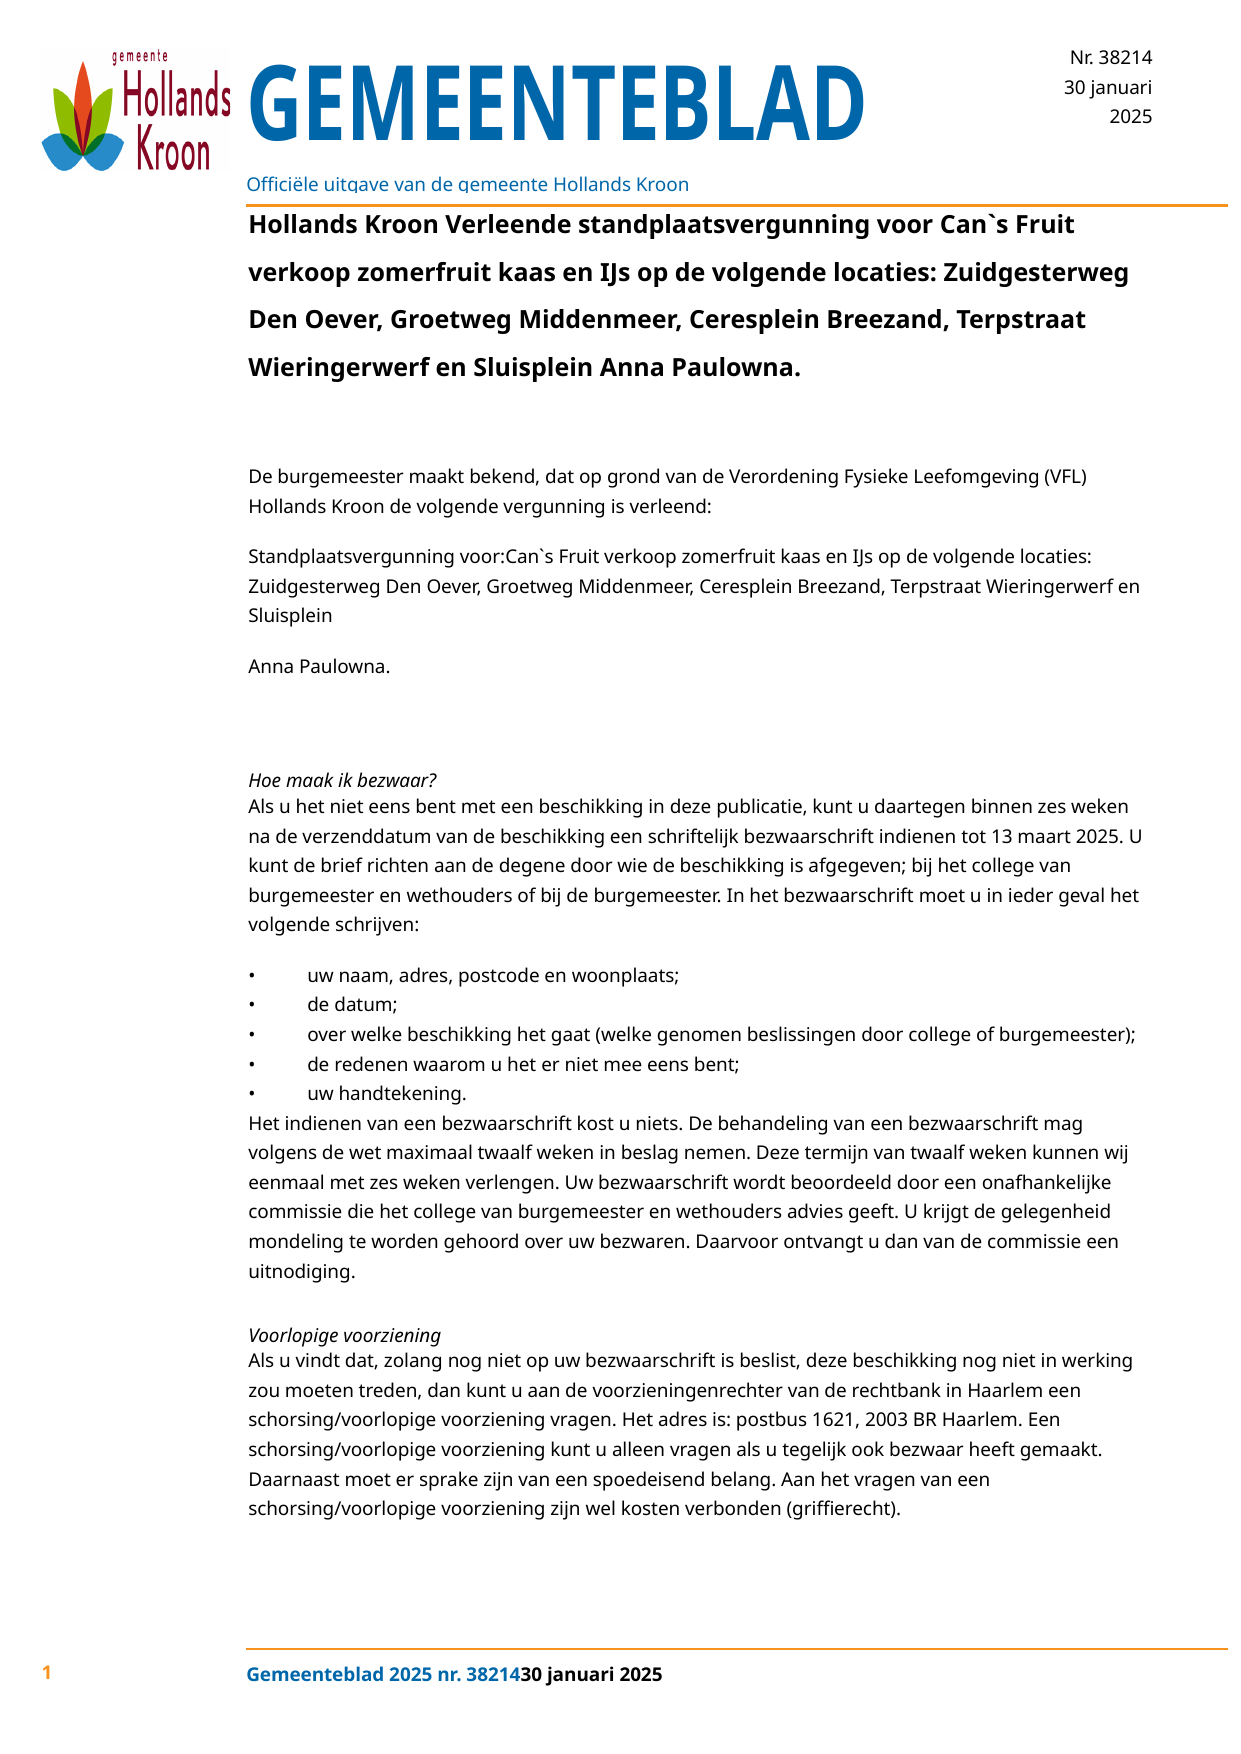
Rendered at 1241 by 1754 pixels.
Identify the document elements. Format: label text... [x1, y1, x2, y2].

text Als u vindt dat, zolang nog niet op uw bezwaarschrift is beslist, deze beschikking nog niet in werking zou moeten treden, dan kunt u aan de voorzieningenrechter van de rechtbank in Haarlem een schorsing/voorlopige voorziening vragen. Het adres is: postbus 1621, 2003 BR Haarlem. Een schorsing/voorlopige voorziening kunt u alleen vragen als u tegelijk ook bezwaar heeft gemaakt. Daarnaast moet er sprake zijn van een spoedeisend belang. Aan het vragen van een schorsing/voorlopige voorziening zijn wel kosten verbonden (griffierecht). [248, 1347, 1152, 1521]
list over welke beschikking het gaat (welke genomen beslissingen door college of burgemeester); [248, 1021, 1152, 1047]
text De burgemeester maakt bekend, dat op grond van de Verordening Fysieke Leefomgeving (VFL) Hollands Kroon de volgende vergunning is verleend: [248, 463, 1152, 519]
text Hollands Kroon Verleende standplaatsvergunning voor Can`s Fruit verkoop zomerfruit kaas en IJs op de volgende locaties: Zuidgesterweg Den Oever, Groetweg Middenmeer, Ceresplein Breezand, Terpstraat Wieringerwerf en Sluisplein Anna Paulowna. [248, 207, 1152, 384]
text Anna Paulowna. [248, 653, 1152, 679]
list uw handtekening. [248, 1080, 1152, 1106]
text Het indienen van een bezwaarschrift kost u niets. De behandeling van een bezwaarschrift mag volgens de wet maximaal twaalf weken in beslag nemen. Deze termijn van twaalf weken kunnen wij eenmaal met zes weken verlengen. Uw bezwaarschrift wordt beoordeeld door een onafhankelijke commissie die het college van burgemeester en wethouders advies geeft. U krijgt de gelegenheid mondeling te worden gehoord over uw bezwaren. Daarvoor ontvangt u dan van de commissie een uitnodiging. [248, 1110, 1152, 1283]
text Voorlopige voorziening [248, 1322, 1152, 1347]
text Hoe maak ik bezwaar? [248, 767, 1152, 793]
text Als u het niet eens bent met een beschikking in deze publicatie, kunt u daartegen binnen zes weken na de verzenddatum van de beschikking een schriftelijk bezwaarschrift indienen tot 13 maart 2025. U kunt de brief richten aan de degene door wie de beschikking is afgegeven; bij het college van burgemeester en wethouders of bij de burgemeester. In het bezwaarschrift moet u in ieder geval het volgende schrijven: [248, 793, 1152, 937]
picture [41, 47, 231, 172]
list de datum; [248, 992, 1152, 1017]
list de redenen waarom u het er niet mee eens bent; [248, 1051, 1152, 1076]
list uw naam, adres, postcode en woonplaats; [248, 962, 1152, 988]
text Standplaatsvergunning voor:Can`s Fruit verkoop zomerfruit kaas en IJs op de volgende locaties: Zuidgesterweg Den Oever, Groetweg Middenmeer, Ceresplein Breezand, Terpstraat Wieringerwerf en Sluisplein [248, 543, 1152, 628]
